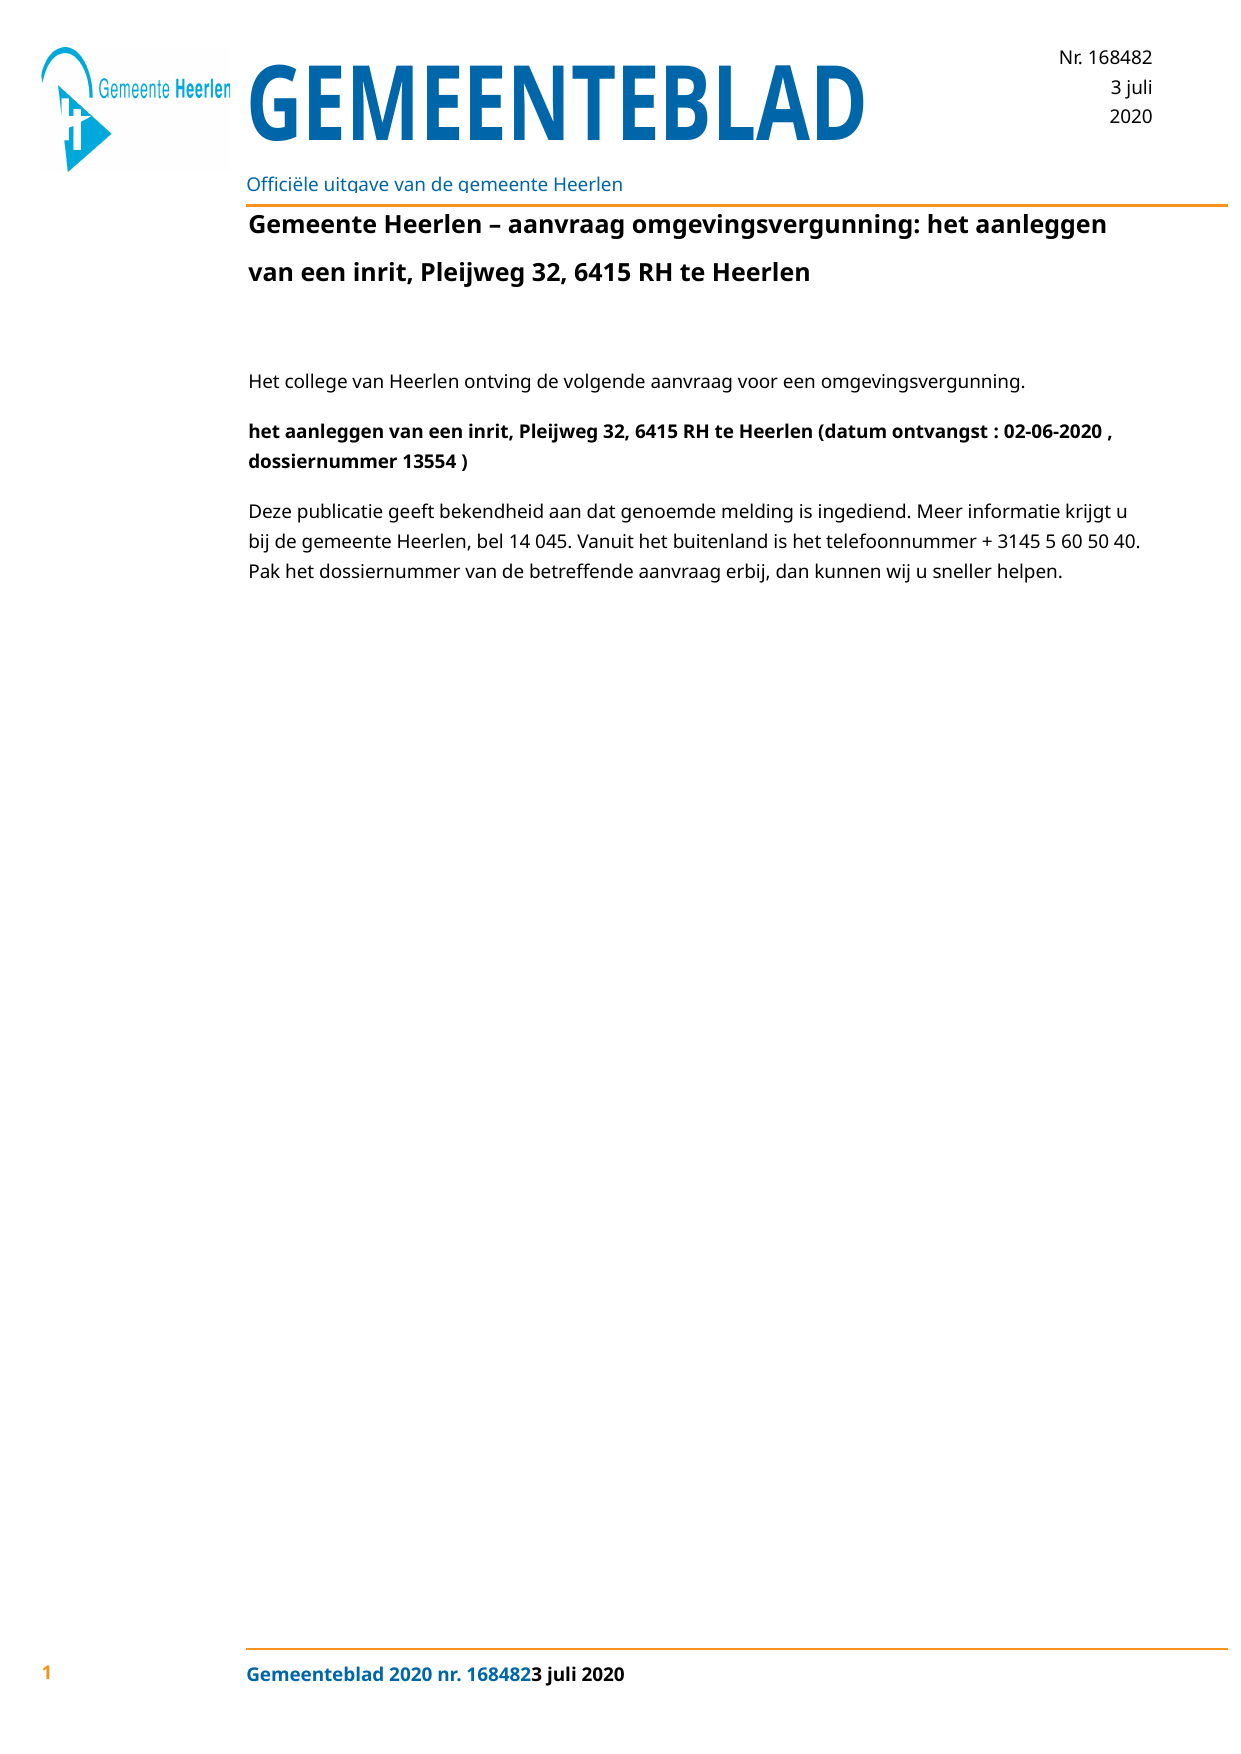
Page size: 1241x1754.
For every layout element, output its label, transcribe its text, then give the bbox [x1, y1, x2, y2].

picture [41, 47, 231, 172]
text het aanleggen van een inrit, Pleijweg 32, 6415 RH te Heerlen (datum ontvangst : 02-06-2020 , dossiernummer 13554 ) [248, 419, 1152, 474]
picture [41, 47, 59, 70]
text Deze publicatie geeft bekendheid aan dat genoemde melding is ingediend. Meer informatie krijgt u bij de gemeente Heerlen, bel 14 045. Vanuit het buitenland is het telefoonnummer + 3145 5 60 50 40. Pak het dossiernummer van de betreffende aanvraag erbij, dan kunnen wij u sneller helpen. [248, 499, 1152, 584]
text Het college van Heerlen ontving de volgende aanvraag voor een omgevingsvergunning. [248, 368, 1152, 394]
text Gemeente Heerlen – aanvraag omgevingsvergunning: het aanleggen van een inrit, Pleijweg 32, 6415 RH te Heerlen [248, 207, 1152, 288]
